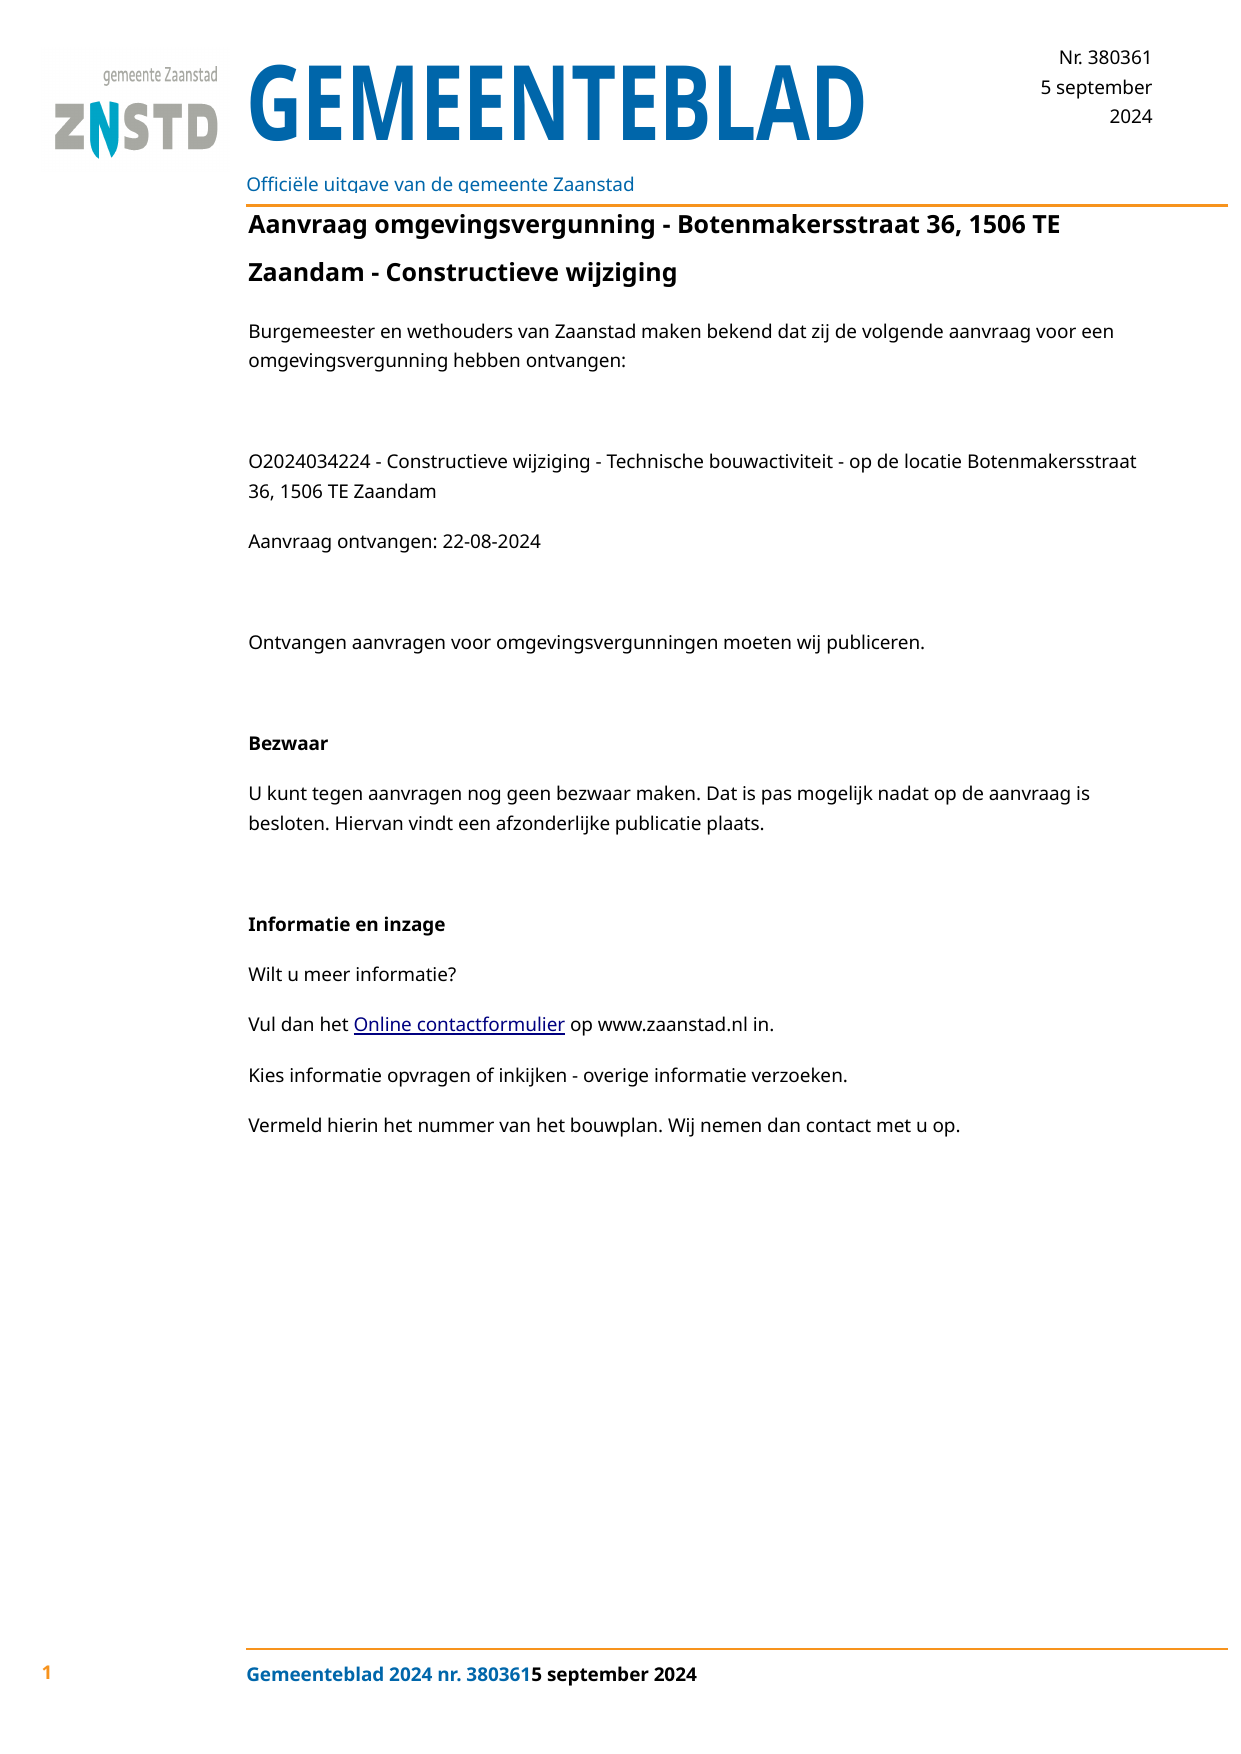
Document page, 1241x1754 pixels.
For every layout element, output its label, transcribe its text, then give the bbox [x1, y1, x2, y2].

text Ontvangen aanvragen voor omgevingsvergunningen moeten wij publiceren. [248, 629, 1152, 655]
text Bezwaar [248, 730, 1152, 756]
text Wilt u meer informatie? [248, 961, 1152, 987]
text Aanvraag omgevingsvergunning - Botenmakersstraat 36, 1506 TE Zaandam - Constructieve wijziging [248, 207, 1152, 288]
text U kunt tegen aanvragen nog geen bezwaar maken. Dat is pas mogelijk nadat op de aanvraag is besloten. Hiervan vindt een afzonderlijke publicatie plaats. [248, 780, 1152, 836]
text Aanvraag ontvangen: 22-08-2024 [248, 528, 1152, 554]
text O2024034224 - Constructieve wijziging - Technische bouwactiviteit - op de locatie Botenmakersstraat 36, 1506 TE Zaandam [248, 448, 1152, 504]
text Burgemeester en wethouders van Zaanstad maken bekend dat zij de volgende aanvraag voor een omgevingsvergunning hebben ontvangen: [248, 318, 1152, 373]
picture [41, 47, 231, 172]
text Informatie en inzage [248, 911, 1152, 937]
text Kies informatie opvragen of inkijken - overige informatie verzoeken. [248, 1062, 1152, 1088]
text Vul dan het Online contactformulier op www.zaanstad.nl in. [248, 1012, 1152, 1037]
text Vermeld hierin het nummer van het bouwplan. Wij nemen dan contact met u op. [248, 1112, 1152, 1138]
